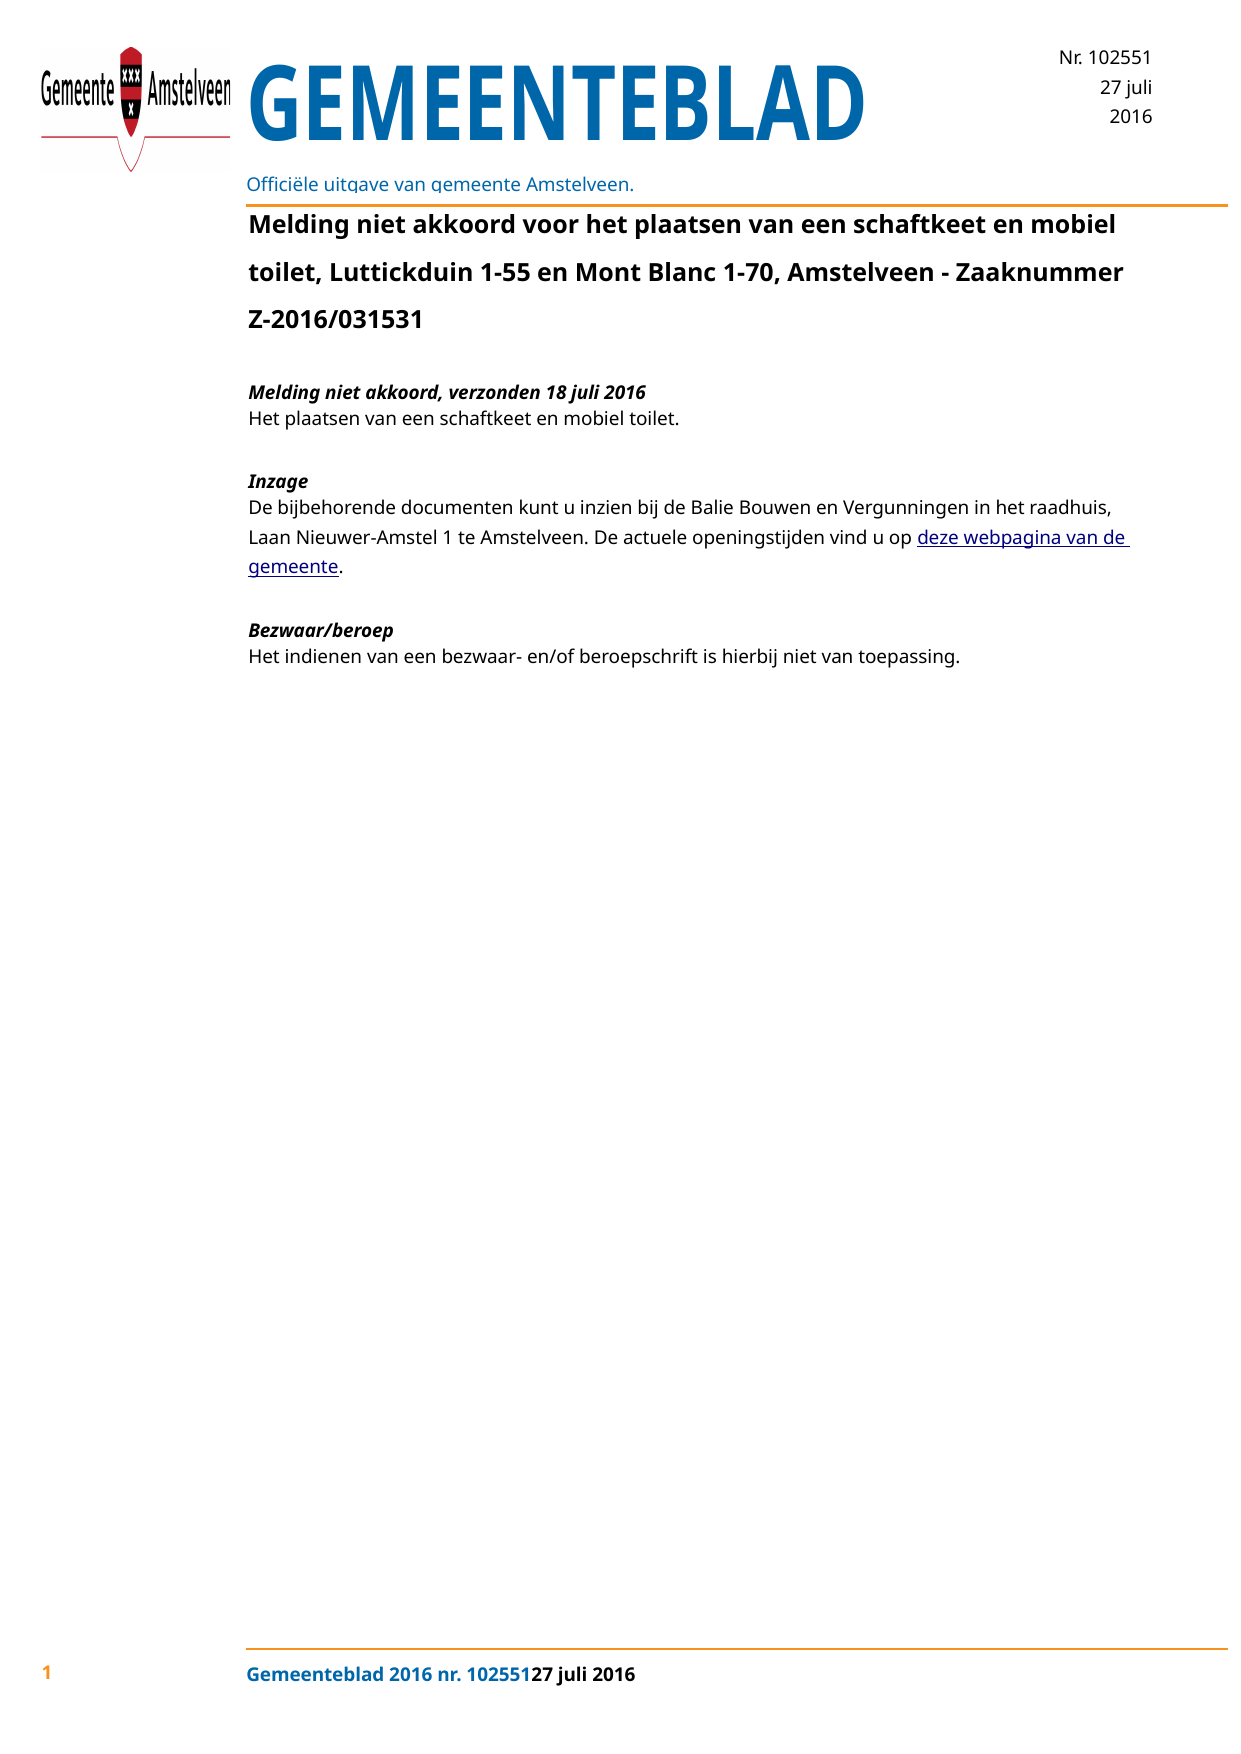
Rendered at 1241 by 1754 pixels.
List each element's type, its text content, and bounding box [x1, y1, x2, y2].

text Inzage [248, 469, 1152, 494]
text Het indienen van een bezwaar- en/of beroepschrift is hierbij niet van toepassing. [248, 643, 1152, 669]
text De bijbehorende documenten kunt u inzien bij de Balie Bouwen en Vergunningen in het raadhuis, Laan Nieuwer-Amstel 1 te Amstelveen. De actuele openingstijden vind u op deze webpagina van de gemeente. [248, 494, 1152, 579]
text Melding niet akkoord voor het plaatsen van een schaftkeet en mobiel toilet, Luttickduin 1-55 en Mont Blanc 1-70, Amstelveen - Zaaknummer Z-2016/031531 [248, 207, 1152, 336]
picture [41, 47, 231, 172]
text Het plaatsen van een schaftkeet en mobiel toilet. [248, 405, 1152, 431]
text Bezwaar/beroep [248, 618, 1152, 643]
text Melding niet akkoord, verzonden 18 juli 2016 [248, 379, 1152, 405]
